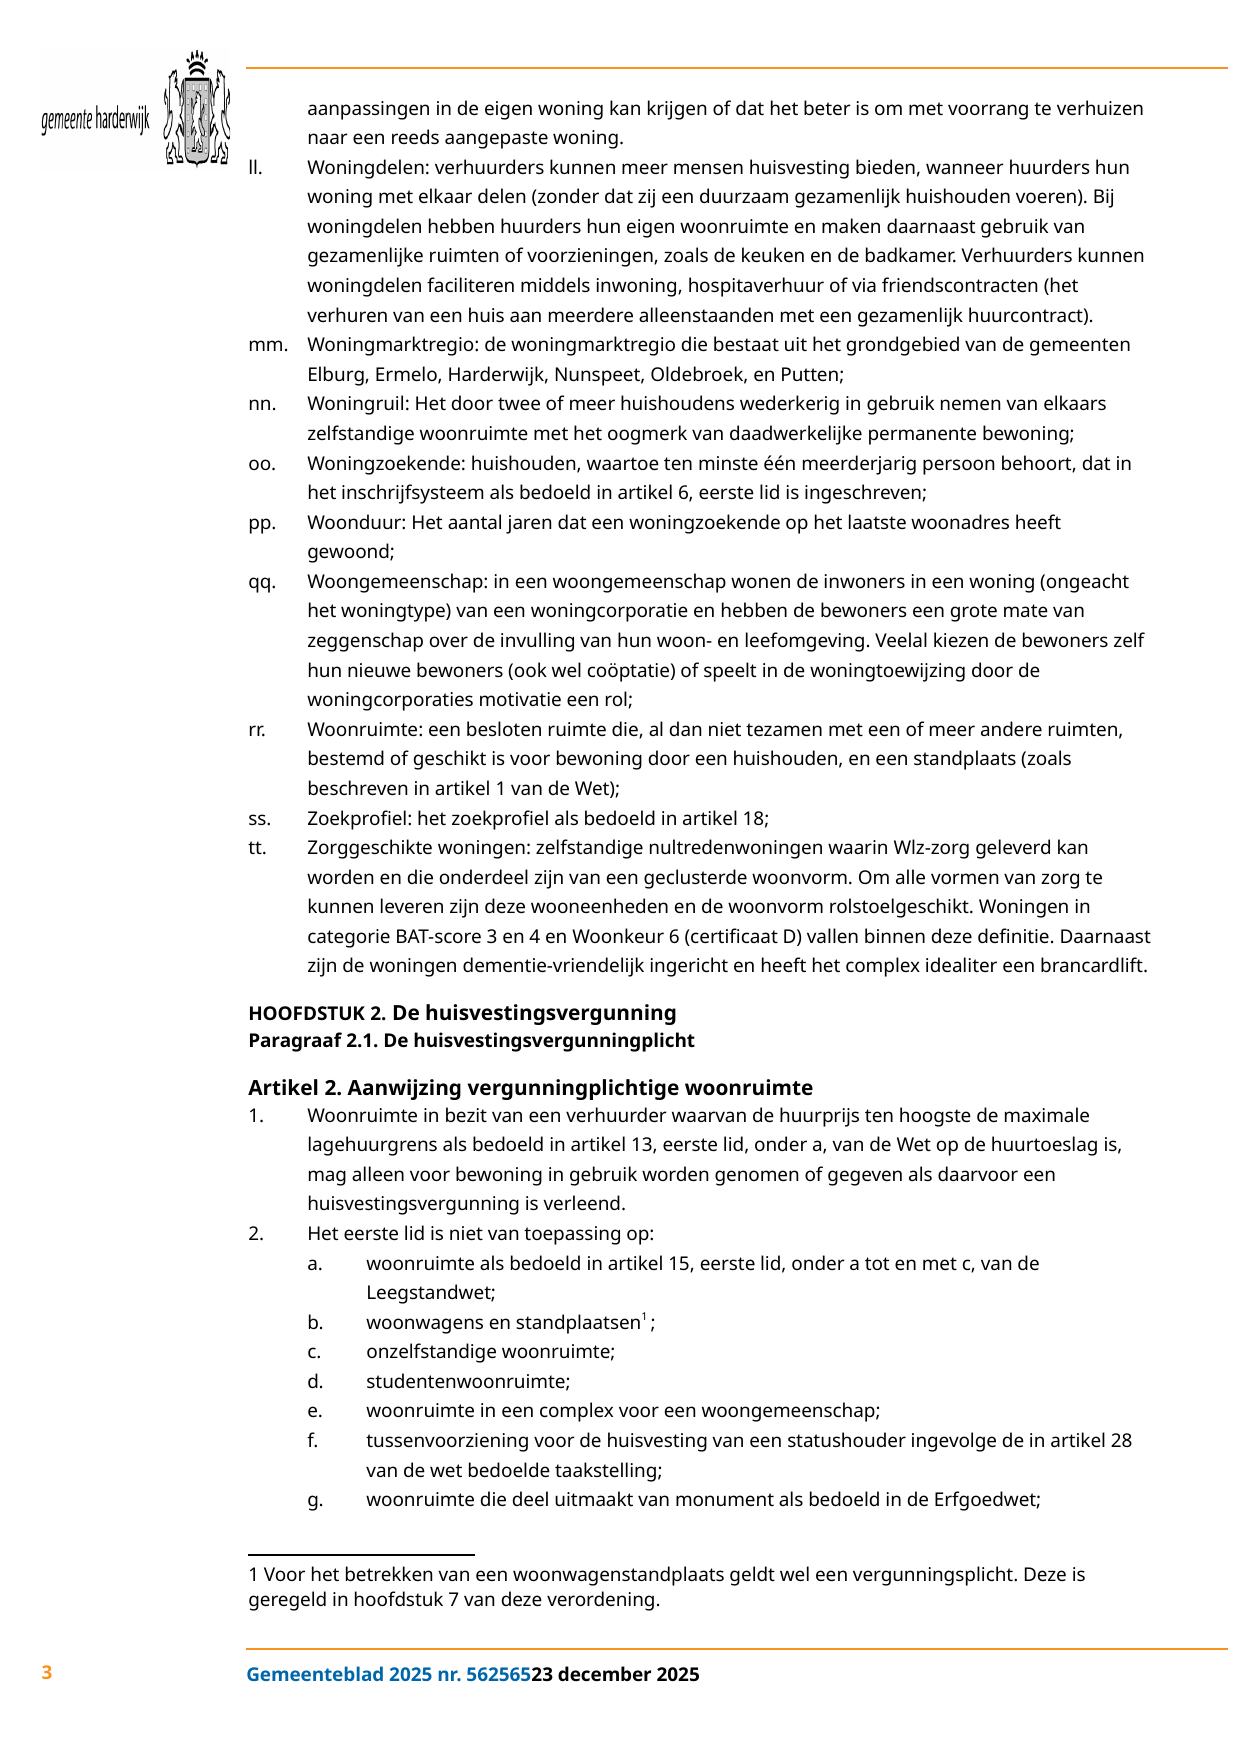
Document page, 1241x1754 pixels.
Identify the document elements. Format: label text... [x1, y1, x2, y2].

list Zoekprofiel: het zoekprofiel als bedoeld in artikel 18; [248, 805, 1152, 831]
list woonruimte die deel uitmaakt van monument als bedoeld in de Erfgoedwet; [307, 1486, 1152, 1512]
list Het eerste lid is niet van toepassing op: [248, 1220, 1152, 1246]
list woonruimte in een complex voor een woongemeenschap; [307, 1398, 1152, 1423]
list onzelfstandige woonruimte; [307, 1338, 1152, 1364]
list Woonruimte: een besloten ruimte die, al dan niet tezamen met een of meer andere ruimten, bestemd of geschikt is voor bewoning door een huishouden, en een standplaats (zoals beschreven in artikel 1 van de Wet); [248, 716, 1152, 801]
list aanpassingen in de eigen woning kan krijgen of dat het beter is om met voorrang te verhuizen naar een reeds aangepaste woning. [248, 95, 1152, 150]
list Woningdelen: verhuurders kunnen meer mensen huisvesting bieden, wanneer huurders hun woning met elkaar delen (zonder dat zij een duurzaam gezamenlijk huishouden voeren). Bij woningdelen hebben huurders hun eigen woonruimte en maken daarnaast gebruik van gezamenlijke ruimten of voorzieningen, zoals de keuken en de badkamer. Verhuurders kunnen woningdelen faciliteren middels inwoning, hospitaverhuur of via friendscontracten (het verhuren van een huis aan meerdere alleenstaanden met een gezamenlijk huurcontract). [248, 154, 1152, 328]
text Artikel 2. Aanwijzing vergunningplichtige woonruimte [248, 1073, 1152, 1102]
text Paragraaf 2.1. De huisvestingsvergunningplicht [248, 1027, 1152, 1052]
text HOOFDSTUK 2. De huisvestingsvergunning [248, 998, 1152, 1027]
list tussenvoorziening voor de huisvesting van een statushouder ingevolge de in artikel 28 van de wet bedoelde taakstelling; [307, 1427, 1152, 1482]
list Voor het betrekken van een woonwagenstandplaats geldt wel een vergunningsplicht. Deze is geregeld in hoofdstuk 7 van deze verordening. [248, 1561, 1152, 1612]
list woonruimte als bedoeld in artikel 15, eerste lid, onder a tot en met c, van de Leegstandwet; [307, 1250, 1152, 1305]
list studentenwoonruimte; [307, 1368, 1152, 1394]
list Woonduur: Het aantal jaren dat een woningzoekende op het laatste woonadres heeft gewoond; [248, 509, 1152, 564]
list Woongemeenschap: in een woongemeenschap wonen de inwoners in een woning (ongeacht het woningtype) van een woningcorporatie en hebben de bewoners een grote mate van zeggenschap over de invulling van hun woon- en leefomgeving. Veelal kiezen de bewoners zelf hun nieuwe bewoners (ook wel coöptatie) of speelt in de woningtoewijzing door de woningcorporaties motivatie een rol; [248, 568, 1152, 712]
list woonwagens en standplaatsen; [307, 1309, 1152, 1334]
list Woonruimte in bezit van een verhuurder waarvan de huurprijs ten hoogste de maximale lagehuurgrens als bedoeld in artikel 13, eerste lid, onder a, van de Wet op de huurtoeslag is, mag alleen voor bewoning in gebruik worden genomen of gegeven als daarvoor een huisvestingsvergunning is verleend. [248, 1102, 1152, 1216]
picture [41, 47, 231, 172]
list Woningzoekende: huishouden, waartoe ten minste één meerderjarig persoon behoort, dat in het inschrijfsysteem als bedoeld in artikel 6, eerste lid is ingeschreven; [248, 450, 1152, 505]
list Zorggeschikte woningen: zelfstandige nultredenwoningen waarin Wlz-zorg geleverd kan worden en die onderdeel zijn van een geclusterde woonvorm. Om alle vormen van zorg te kunnen leveren zijn deze wooneenheden en de woonvorm rolstoelgeschikt. Woningen in categorie BAT-score 3 en 4 en Woonkeur 6 (certificaat D) vallen binnen deze definitie. Daarnaast zijn de woningen dementie-vriendelijk ingericht en heeft het complex idealiter een brancardlift. [248, 834, 1152, 978]
list Woningruil: Het door twee of meer huishoudens wederkerig in gebruik nemen van elkaars zelfstandige woonruimte met het oogmerk van daadwerkelijke permanente bewoning; [248, 391, 1152, 446]
list Woningmarktregio: de woningmarktregio die bestaat uit het grondgebied van de gemeenten Elburg, Ermelo, Harderwijk, Nunspeet, Oldebroek, en Putten; [248, 331, 1152, 387]
